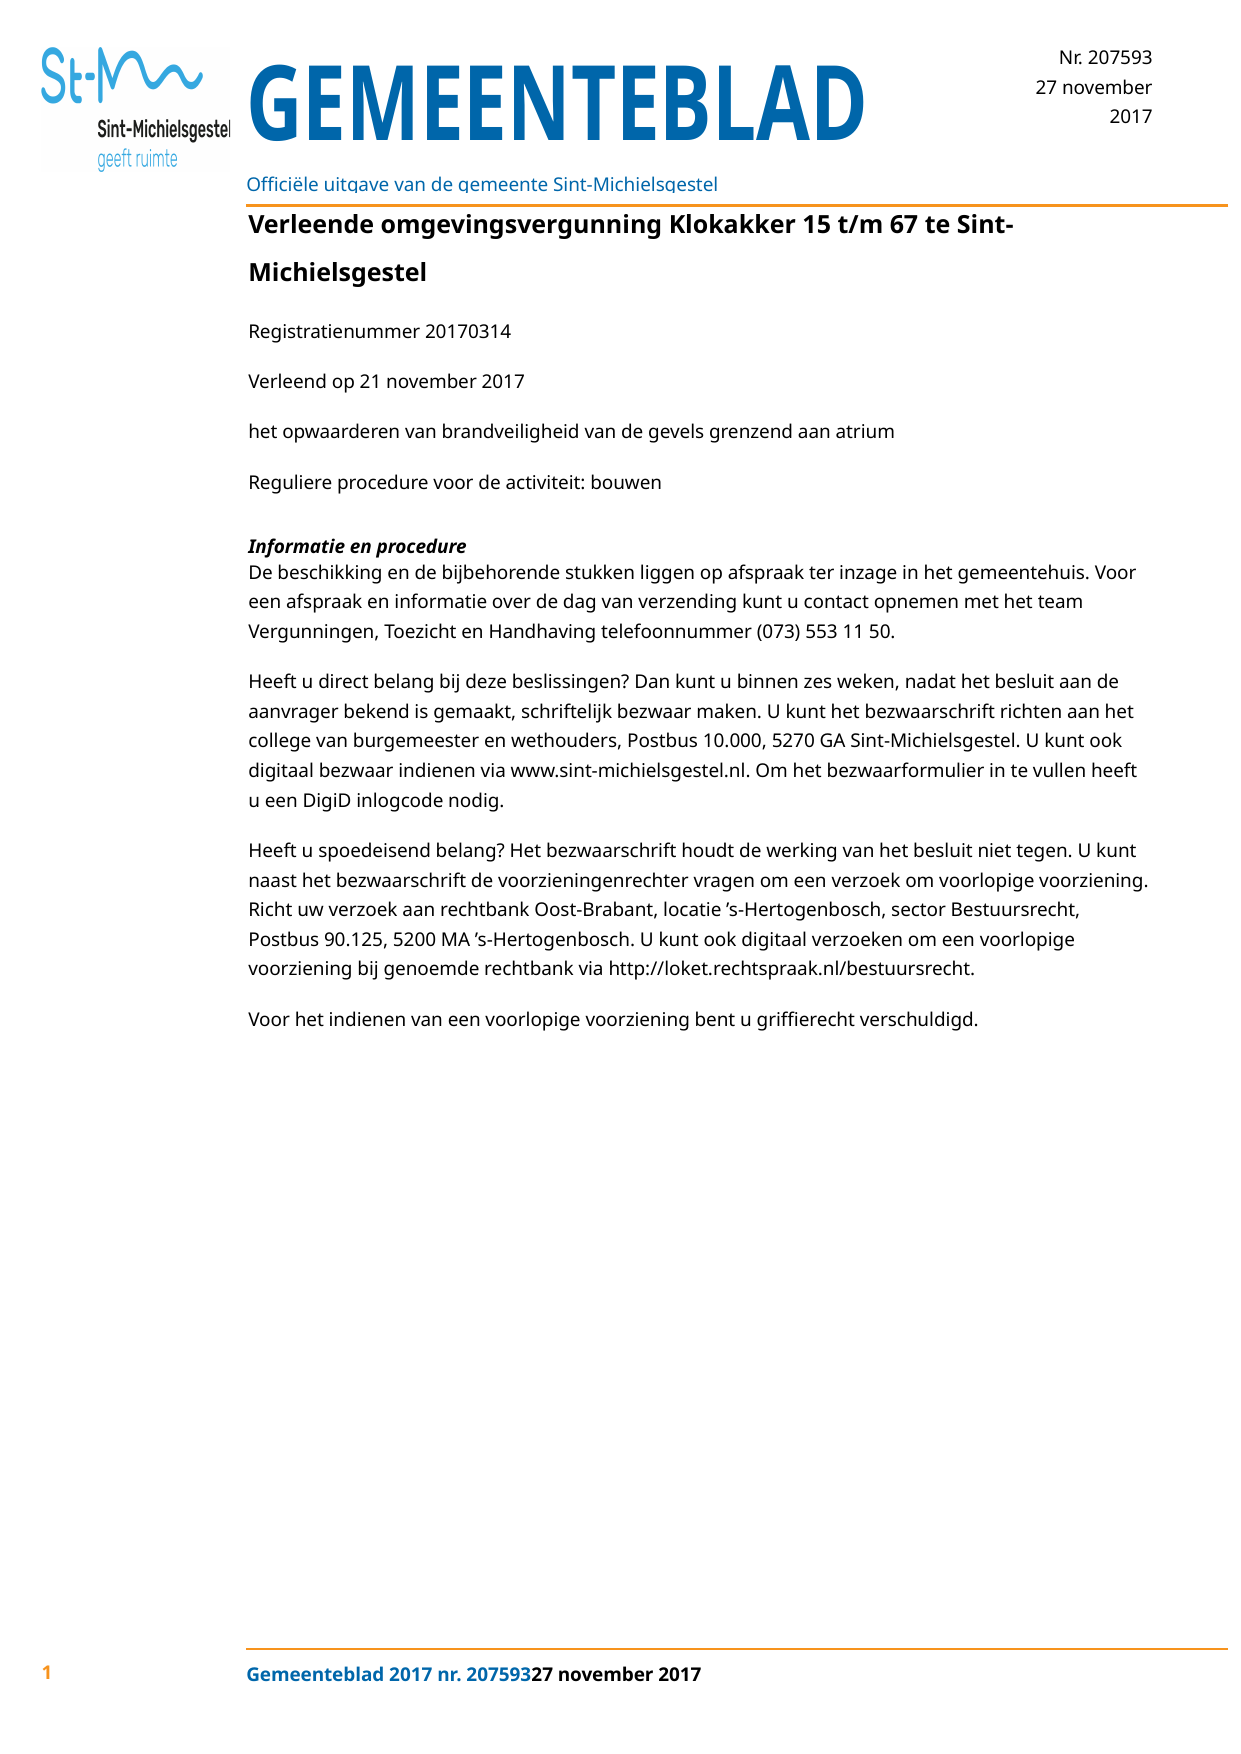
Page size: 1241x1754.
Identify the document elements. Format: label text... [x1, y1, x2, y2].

picture [41, 47, 231, 172]
text Heeft u spoedeisend belang? Het bezwaarschrift houdt de werking van het besluit niet tegen. U kunt naast het bezwaarschrift de voorzieningenrechter vragen om een verzoek om voorlopige voorziening. Richt uw verzoek aan rechtbank Oost-Brabant, locatie ’s-Hertogenbosch, sector Bestuursrecht, Postbus 90.125, 5200 MA ’s-Hertogenbosch. U kunt ook digitaal verzoeken om een voorlopige voorziening bij genoemde rechtbank via http://loket.rechtspraak.nl/bestuursrecht. [248, 837, 1152, 981]
text Heeft u direct belang bij deze beslissingen? Dan kunt u binnen zes weken, nadat het besluit aan de aanvrager bekend is gemaakt, schriftelijk bezwaar maken. U kunt het bezwaarschrift richten aan het college van burgemeester en wethouders, Postbus 10.000, 5270 GA Sint-Michielsgestel. U kunt ook digitaal bezwaar indienen via www.sint-michielsgestel.nl. Om het bezwaarformulier in te vullen heeft u een DigiD inlogcode nodig. [248, 668, 1152, 812]
text Registratienummer 20170314 [248, 318, 1152, 344]
text Verleende omgevingsvergunning Klokakker 15 t/m 67 te Sint-Michielsgestel [248, 207, 1152, 288]
text De beschikking en de bijbehorende stukken liggen op afspraak ter inzage in het gemeentehuis. Voor een afspraak en informatie over de dag van verzending kunt u contact opnemen met het team Vergunningen, Toezicht en Handhaving telefoonnummer (073) 553 11 50. [248, 559, 1152, 644]
text Verleend op 21 november 2017 [248, 368, 1152, 394]
text Informatie en procedure [248, 533, 1152, 559]
text Reguliere procedure voor de activiteit: bouwen [248, 469, 1152, 495]
text het opwaarderen van brandveiligheid van de gevels grenzend aan atrium [248, 419, 1152, 444]
text Voor het indienen van een voorlopige voorziening bent u griffierecht verschuldigd. [248, 1006, 1152, 1032]
